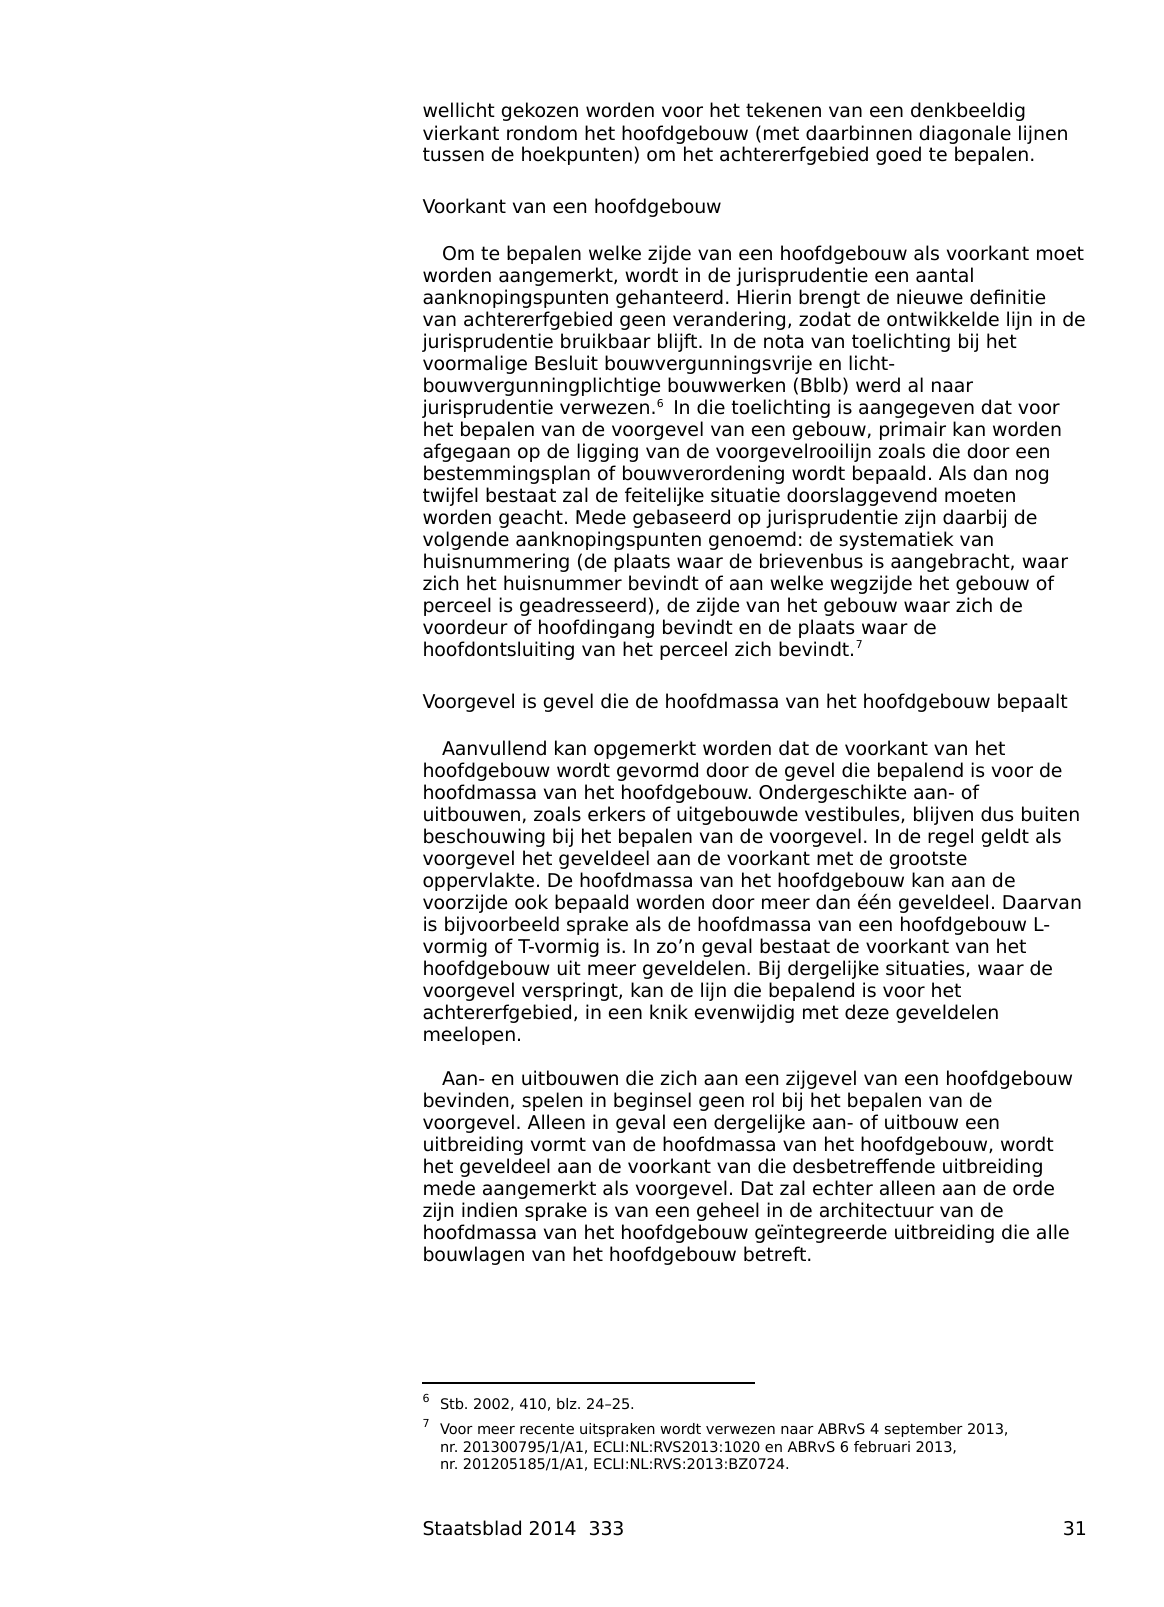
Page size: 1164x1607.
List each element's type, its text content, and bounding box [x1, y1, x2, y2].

subtitle Voorgevel is gevel die de hoofdmassa van het hoofdgebouw bepaalt [422, 691, 1087, 713]
text Voor meer recente uitspraken wordt verwezen naar ABRvS 4 september 2013, nr. 201300795/1/A1, ECLI:NL:RVS2013:1020 en ABRvS 6 februari 2013, nr. 201205185/1/A1, ECLI:NL:RVS:2013:BZ0724. [422, 1417, 1087, 1473]
subtitle Voorkant van een hoofdgebouw [422, 196, 1087, 218]
text Aanvullend kan opgemerkt worden dat de voorkant van het hoofdgebouw wordt gevormd door de gevel die bepalend is voor de hoofdmassa van het hoofdgebouw. Ondergeschikte aan- of uitbouwen, zoals erkers of uitgebouwde vestibules, blijven dus buiten beschouwing bij het bepalen van de voorgevel. In de regel geldt als voorgevel het geveldeel aan de voorkant met de grootste oppervlakte. De hoofdmassa van het hoofdgebouw kan aan de voorzijde ook bepaald worden door meer dan één geveldeel. Daarvan is bijvoorbeeld sprake als de hoofdmassa van een hoofdgebouw L-vormig of T-vormig is. In zo’n geval bestaat de voorkant van het hoofdgebouw uit meer geveldelen. Bij dergelijke situaties, waar de voorgevel verspringt, kan de lijn die bepalend is voor het achtererfgebied, in een knik evenwijdig met deze geveldelen meelopen. [422, 738, 1087, 1046]
text Aan- en uitbouwen die zich aan een zijgevel van een hoofdgebouw bevinden, spelen in beginsel geen rol bij het bepalen van de voorgevel. Alleen in geval een dergelijke aan- of uitbouw een uitbreiding vormt van de hoofdmassa van het hoofdgebouw, wordt het geveldeel aan de voorkant van die desbetreffende uitbreiding mede aangemerkt als voorgevel. Dat zal echter alleen aan de orde zijn indien sprake is van een geheel in de architectuur van de hoofdmassa van het hoofdgebouw geïntegreerde uitbreiding die alle bouwlagen van het hoofdgebouw betreft. [422, 1068, 1087, 1266]
text wellicht gekozen worden voor het tekenen van een denkbeeldig vierkant rondom het hoofdgebouw (met daarbinnen diagonale lijnen tussen de hoekpunten) om het achtererfgebied goed te bepalen. [422, 100, 1087, 166]
text Stb. 2002, 410, blz. 24–25. [422, 1392, 1087, 1414]
text Om te bepalen welke zijde van een hoofdgebouw als voorkant moet worden aangemerkt, wordt in de jurisprudentie een aantal aanknopingspunten gehanteerd. Hierin brengt de nieuwe definitie van achtererfgebied geen verandering, zodat de ontwikkelde lijn in de jurisprudentie bruikbaar blijft. In de nota van toelichting bij het voormalige Besluit bouwvergunningsvrije en licht-bouwvergunningplichtige bouwwerken (Bblb) werd al naar jurisprudentie verwezen. In die toelichting is aangegeven dat voor het bepalen van de voorgevel van een gebouw, primair kan worden afgegaan op de ligging van de voorgevelrooilijn zoals die door een bestemmingsplan of bouwverordening wordt bepaald. Als dan nog twijfel bestaat zal de feitelijke situatie doorslaggevend moeten worden geacht. Mede gebaseerd op jurisprudentie zijn daarbij de volgende aanknopingspunten genoemd: de systematiek van huisnummering (de plaats waar de brievenbus is aangebracht, waar zich het huisnummer bevindt of aan welke wegzijde het gebouw of perceel is geadresseerd), de zijde van het gebouw waar zich de voordeur of hoofdingang bevindt en de plaats waar de hoofdontsluiting van het perceel zich bevindt. [422, 243, 1087, 661]
